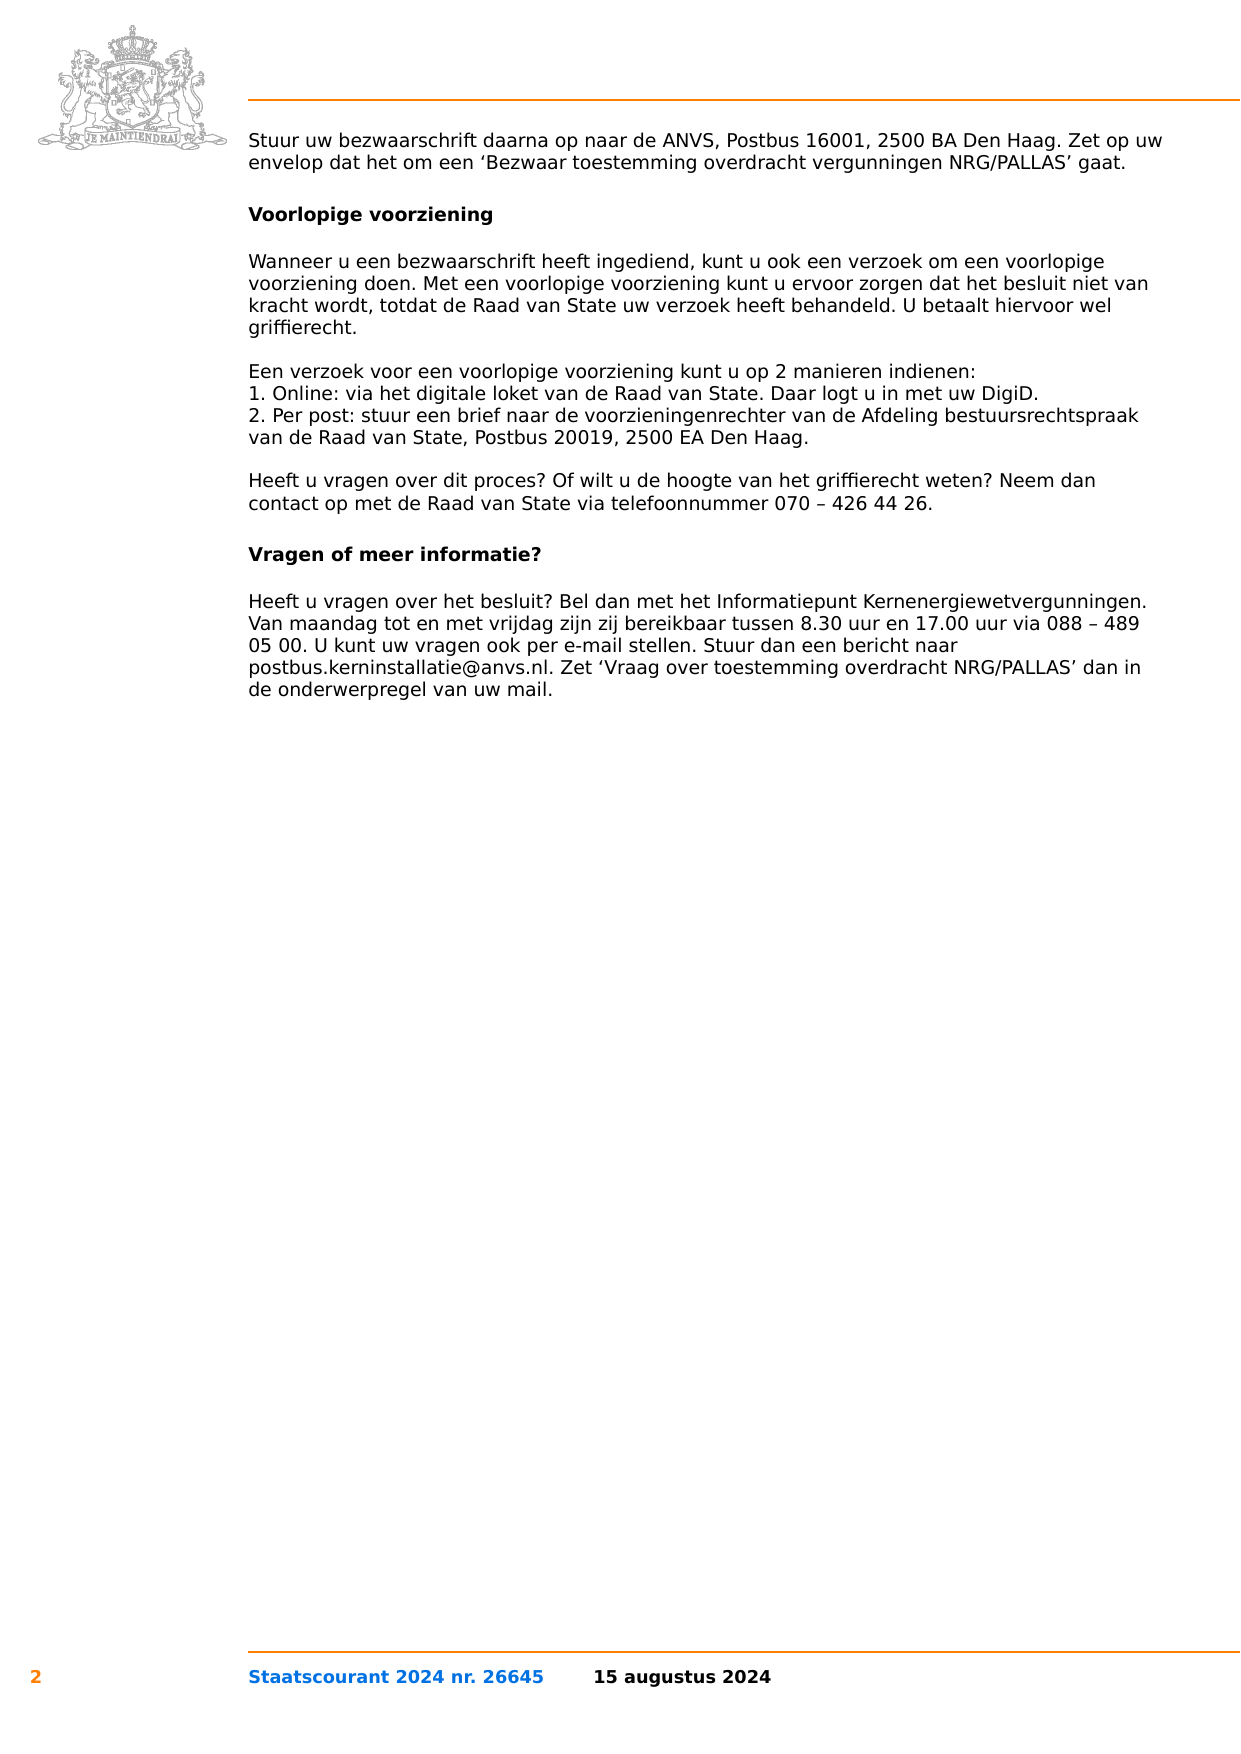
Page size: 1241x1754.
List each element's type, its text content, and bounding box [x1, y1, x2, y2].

text Een verzoek voor een voorlopige voorziening kunt u op 2 manieren indienen: [248, 361, 1163, 383]
subtitle Vragen of meer informatie? [248, 544, 1163, 566]
text Heeft u vragen over dit proces? Of wilt u de hoogte van het griffierecht weten? Neem dan contact op met de Raad van State via telefoonnummer 070 – 426 44 26. [248, 470, 1163, 514]
text 1. Online: via het digitale loket van de Raad van State. Daar logt u in met uw DigiD. [248, 383, 1163, 404]
text Stuur uw bezwaarschrift daarna op naar de ANVS, Postbus 16001, 2500 BA Den Haag. Zet op uw envelop dat het om een ‘Bezwaar toestemming overdracht vergunningen NRG/PALLAS’ gaat. [248, 130, 1163, 174]
picture [38, 25, 227, 150]
text Wanneer u een bezwaarschrift heeft ingediend, kunt u ook een verzoek om een voorlopige voorziening doen. Met een voorlopige voorziening kunt u ervoor zorgen dat het besluit niet van kracht wordt, totdat de Raad van State uw verzoek heeft behandeld. U betaalt hiervoor wel griffierecht. [248, 251, 1163, 339]
subtitle Voorlopige voorziening [248, 204, 1163, 226]
text Heeft u vragen over het besluit? Bel dan met het Informatiepunt Kernenergiewetvergunningen. Van maandag tot en met vrijdag zijn zij bereikbaar tussen 8.30 uur en 17.00 uur via 088 – 489 05 00. U kunt uw vragen ook per e-mail stellen. Stuur dan een bericht naar postbus.kerninstallatie@anvs.nl. Zet ‘Vraag over toestemming overdracht NRG/PALLAS’ dan in de onderwerpregel van uw mail. [248, 591, 1163, 701]
text 2. Per post: stuur een brief naar de voorzieningenrechter van de Afdeling bestuursrechtspraak van de Raad van State, Postbus 20019, 2500 EA Den Haag. [248, 404, 1163, 448]
